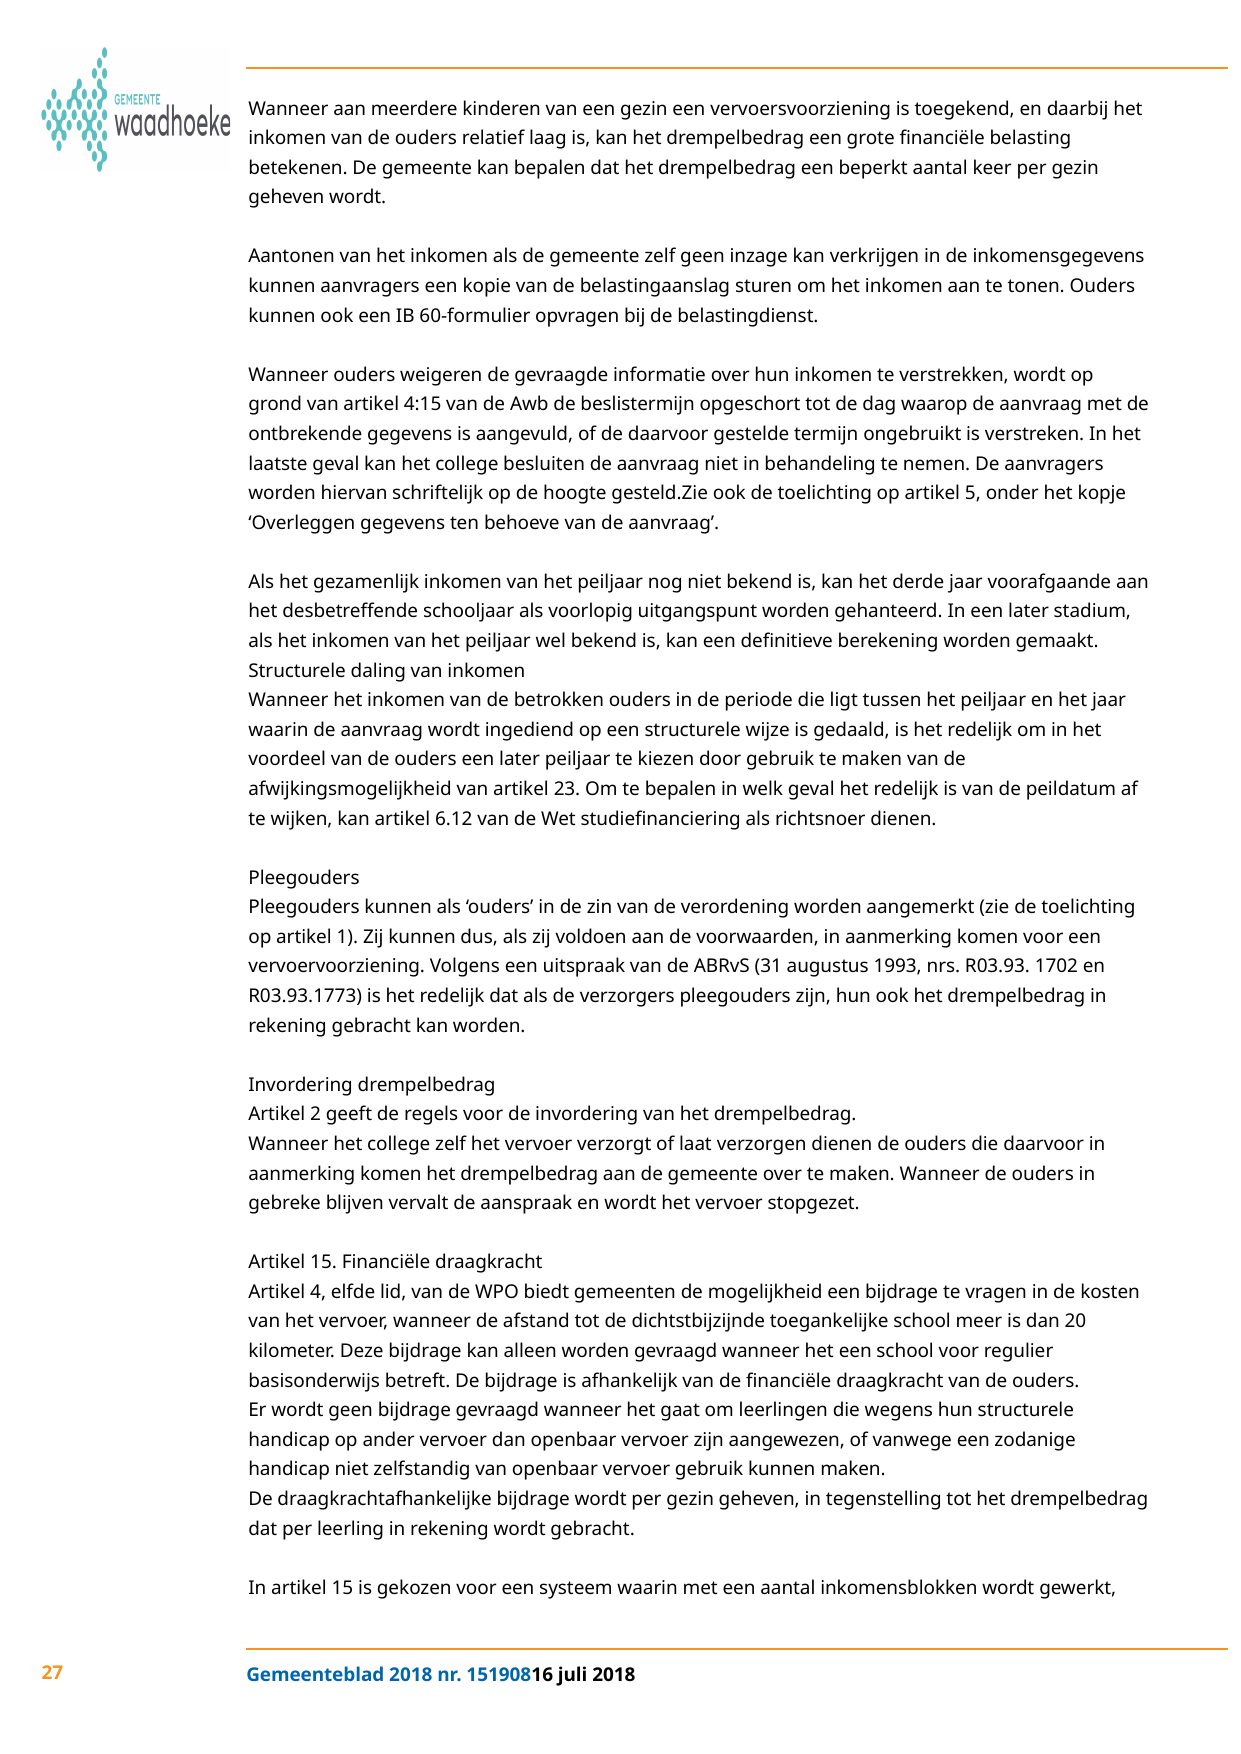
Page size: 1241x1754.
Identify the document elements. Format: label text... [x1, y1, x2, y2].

text De draagkrachtafhankelijke bijdrage wordt per gezin geheven, in tegenstelling tot het drempelbedrag dat per leerling in rekening wordt gebracht. [248, 1485, 1152, 1541]
text Artikel 15. Financiële draagkracht [248, 1248, 1152, 1274]
text In artikel 15 is gekozen voor een systeem waarin met een aantal inkomensblokken wordt gewerkt, [248, 1574, 1152, 1600]
text Als het gezamenlijk inkomen van het peiljaar nog niet bekend is, kan het derde jaar voorafgaande aan het desbetreffende schooljaar als voorlopig uitgangspunt worden gehanteerd. In een later stadium, als het inkomen van het peiljaar wel bekend is, kan een definitieve berekening worden gemaakt. [248, 568, 1152, 653]
text Artikel 2 geeft de regels voor de invordering van het drempelbedrag. [248, 1101, 1152, 1126]
text Wanneer het inkomen van de betrokken ouders in de periode die ligt tussen het peiljaar en het jaar waarin de aanvraag wordt ingediend op een structurele wijze is gedaald, is het redelijk om in het voordeel van de ouders een later peiljaar te kiezen door gebruik te maken van de afwijkingsmogelijkheid van artikel 23. Om te bepalen in welk geval het redelijk is van de peildatum af te wijken, kan artikel 6.12 van de Wet studiefinanciering als richtsnoer dienen. [248, 686, 1152, 831]
text Pleegouders kunnen als ‘ouders’ in de zin van de verordening worden aangemerkt (zie de toelichting op artikel 1). Zij kunnen dus, als zij voldoen aan de voorwaarden, in aanmerking komen voor een vervoervoorziening. Volgens een uitspraak van de ABRvS (31 augustus 1993, nrs. R03.93. 1702 en R03.93.1773) is het redelijk dat als de verzorgers pleegouders zijn, hun ook het drempelbedrag in rekening gebracht kan worden. [248, 893, 1152, 1038]
picture [41, 47, 231, 172]
text Invordering drempelbedrag [248, 1071, 1152, 1097]
text Wanneer het college zelf het vervoer verzorgt of laat verzorgen dienen de ouders die daarvoor in aanmerking komen het drempelbedrag aan de gemeente over te maken. Wanneer de ouders in gebreke blijven vervalt de aanspraak en wordt het vervoer stopgezet. [248, 1130, 1152, 1215]
text Artikel 4, elfde lid, van de WPO biedt gemeenten de mogelijkheid een bijdrage te vragen in de kosten van het vervoer, wanneer de afstand tot de dichtstbijzijnde toegankelijke school meer is dan 20 kilometer. Deze bijdrage kan alleen worden gevraagd wanneer het een school voor regulier basisonderwijs betreft. De bijdrage is afhankelijk van de financiële draagkracht van de ouders. [248, 1278, 1152, 1393]
text Pleegouders [248, 864, 1152, 890]
text Er wordt geen bijdrage gevraagd wanneer het gaat om leerlingen die wegens hun structurele handicap op ander vervoer dan openbaar vervoer zijn aangewezen, of vanwege een zodanige handicap niet zelfstandig van openbaar vervoer gebruik kunnen maken. [248, 1396, 1152, 1481]
text Wanneer ouders weigeren de gevraagde informatie over hun inkomen te verstrekken, wordt op grond van artikel 4:15 van de Awb de beslistermijn opgeschort tot de dag waarop de aanvraag met de ontbrekende gegevens is aangevuld, of de daarvoor gestelde termijn ongebruikt is verstreken. In het laatste geval kan het college besluiten de aanvraag niet in behandeling te nemen. De aanvragers worden hiervan schriftelijk op de hoogte gesteld.Zie ook de toelichting op artikel 5, onder het kopje ‘Overleggen gegevens ten behoeve van de aanvraag’. [248, 361, 1152, 535]
text Structurele daling van inkomen [248, 657, 1152, 683]
text Wanneer aan meerdere kinderen van een gezin een vervoersvoorziening is toegekend, en daarbij het inkomen van de ouders relatief laag is, kan het drempelbedrag een grote financiële belasting betekenen. De gemeente kan bepalen dat het drempelbedrag een beperkt aantal keer per gezin geheven wordt. [248, 95, 1152, 209]
text Aantonen van het inkomen als de gemeente zelf geen inzage kan verkrijgen in de inkomensgegevens kunnen aanvragers een kopie van de belastingaanslag sturen om het inkomen aan te tonen. Ouders kunnen ook een IB 60-formulier opvragen bij de belastingdienst. [248, 243, 1152, 328]
